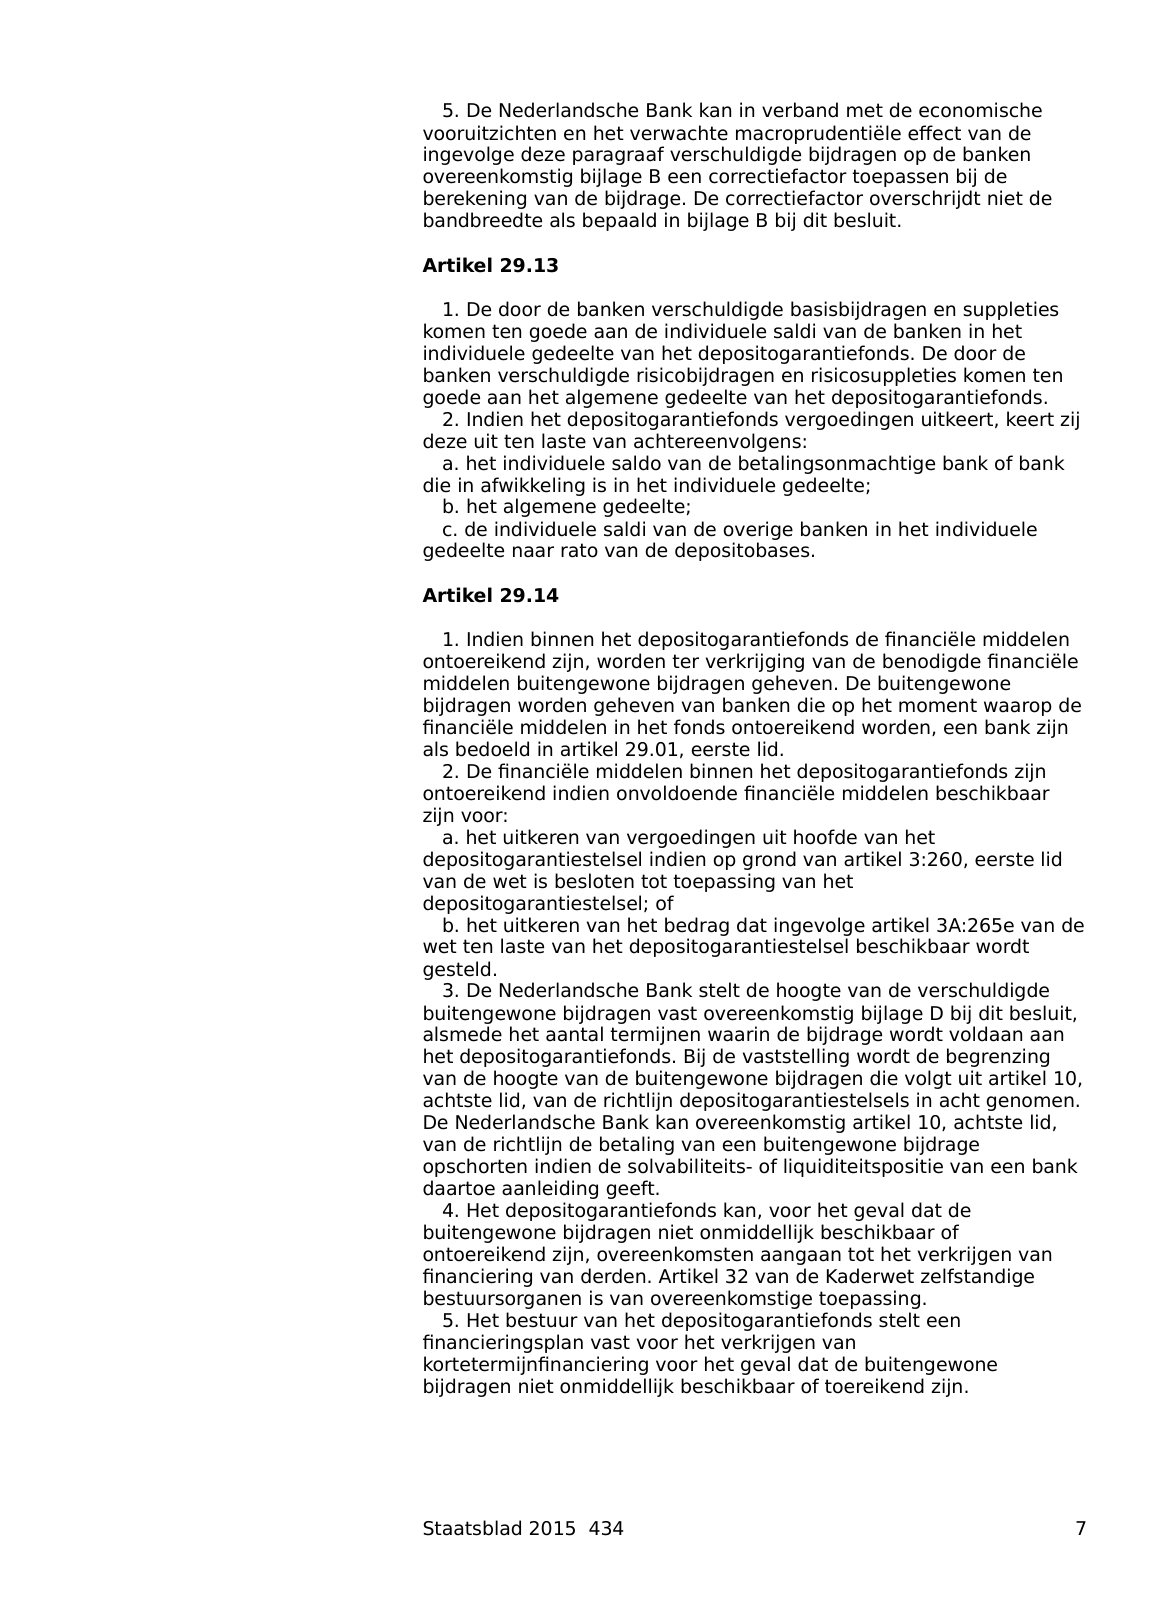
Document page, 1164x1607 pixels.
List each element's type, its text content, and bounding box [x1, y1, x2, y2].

text a. het individuele saldo van de betalingsonmachtige bank of bank die in afwikkeling is in het individuele gedeelte; [422, 452, 1087, 496]
subtitle Artikel 29.14 [422, 584, 1087, 607]
text 3. De Nederlandsche Bank stelt de hoogte van de verschuldigde buitengewone bijdragen vast overeenkomstig bijlage D bij dit besluit, alsmede het aantal termijnen waarin de bijdrage wordt voldaan aan het depositogarantiefonds. Bij de vaststelling wordt de begrenzing van de hoogte van de buitengewone bijdragen die volgt uit artikel 10, achtste lid, van de richtlijn depositogarantiestelsels in acht genomen. De Nederlandsche Bank kan overeenkomstig artikel 10, achtste lid, van de richtlijn de betaling van een buitengewone bijdrage opschorten indien de solvabiliteits- of liquiditeitspositie van een bank daartoe aanleiding geeft. [422, 980, 1087, 1200]
subtitle Artikel 29.13 [422, 254, 1087, 276]
text b. het algemene gedeelte; [422, 496, 1087, 518]
text a. het uitkeren van vergoedingen uit hoofde van het depositogarantiestelsel indien op grond van artikel 3:260, eerste lid van de wet is besloten tot toepassing van het depositogarantiestelsel; of [422, 827, 1087, 914]
text 5. Het bestuur van het depositogarantiefonds stelt een financieringsplan vast voor het verkrijgen van kortetermijnfinanciering voor het geval dat de buitengewone bijdragen niet onmiddellijk beschikbaar of toereikend zijn. [422, 1310, 1087, 1398]
text 2. De financiële middelen binnen het depositogarantiefonds zijn ontoereikend indien onvoldoende financiële middelen beschikbaar zijn voor: [422, 761, 1087, 827]
text 2. Indien het depositogarantiefonds vergoedingen uitkeert, keert zij deze uit ten laste van achtereenvolgens: [422, 408, 1087, 452]
text 1. Indien binnen het depositogarantiefonds de financiële middelen ontoereikend zijn, worden ter verkrijging van de benodigde financiële middelen buitengewone bijdragen geheven. De buitengewone bijdragen worden geheven van banken die op het moment waarop de financiële middelen in het fonds ontoereikend worden, een bank zijn als bedoeld in artikel 29.01, eerste lid. [422, 629, 1087, 761]
text c. de individuele saldi van de overige banken in het individuele gedeelte naar rato van de depositobases. [422, 518, 1087, 562]
text 1. De door de banken verschuldigde basisbijdragen en suppleties komen ten goede aan de individuele saldi van de banken in het individuele gedeelte van het depositogarantiefonds. De door de banken verschuldigde risicobijdragen en risicosuppleties komen ten goede aan het algemene gedeelte van het depositogarantiefonds. [422, 299, 1087, 408]
text 5. De Nederlandsche Bank kan in verband met de economische vooruitzichten en het verwachte macroprudentiële effect van de ingevolge deze paragraaf verschuldigde bijdragen op de banken overeenkomstig bijlage B een correctiefactor toepassen bij de berekening van de bijdrage. De correctiefactor overschrijdt niet de bandbreedte als bepaald in bijlage B bij dit besluit. [422, 100, 1087, 232]
text b. het uitkeren van het bedrag dat ingevolge artikel 3A:265e van de wet ten laste van het depositogarantiestelsel beschikbaar wordt gesteld. [422, 914, 1087, 980]
text 4. Het depositogarantiefonds kan, voor het geval dat de buitengewone bijdragen niet onmiddellijk beschikbaar of ontoereikend zijn, overeenkomsten aangaan tot het verkrijgen van financiering van derden. Artikel 32 van de Kaderwet zelfstandige bestuursorganen is van overeenkomstige toepassing. [422, 1200, 1087, 1310]
